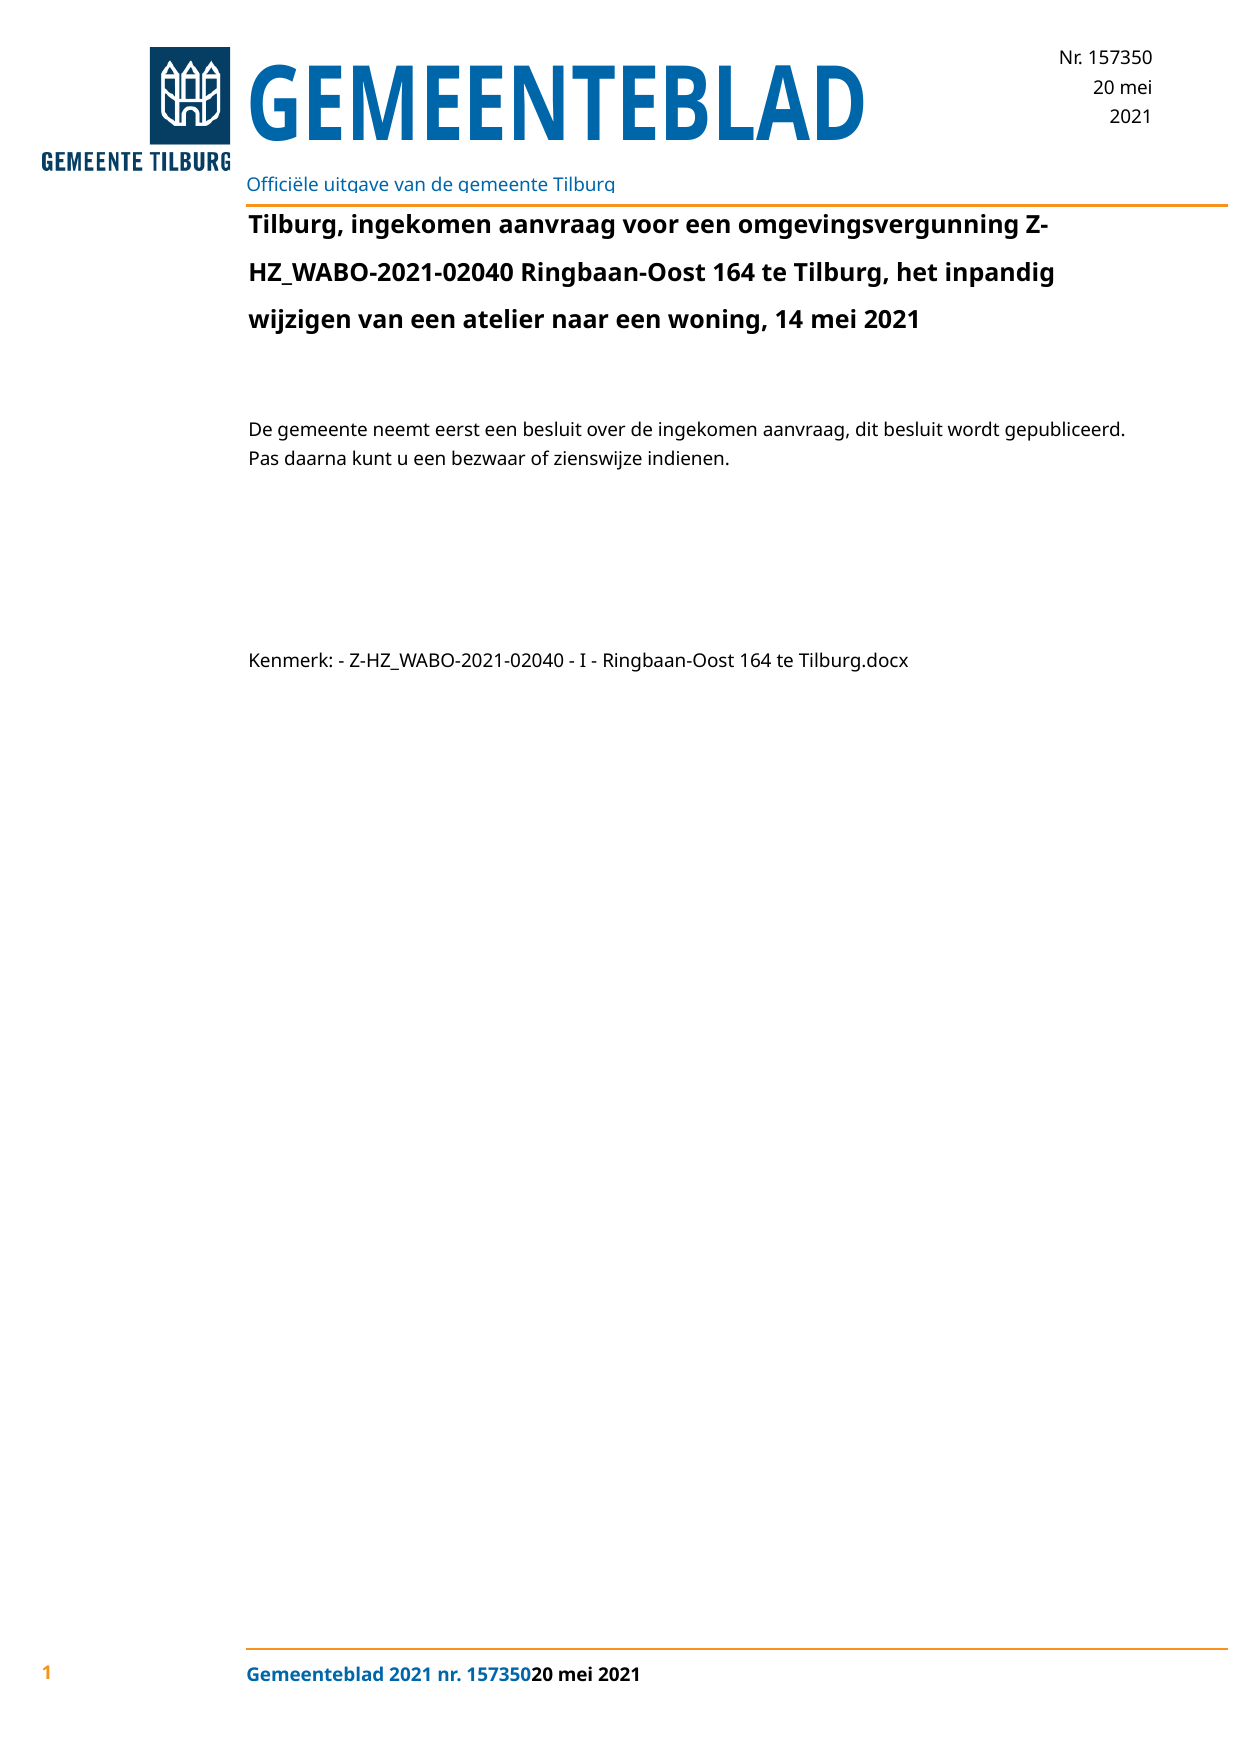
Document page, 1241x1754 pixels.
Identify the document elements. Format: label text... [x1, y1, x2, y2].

text Tilburg, ingekomen aanvraag voor een omgevingsvergunning Z-HZ_WABO-2021-02040 Ringbaan-Oost 164 te Tilburg, het inpandig wijzigen van een atelier naar een woning, 14 mei 2021 [248, 207, 1152, 336]
picture [41, 47, 231, 172]
text De gemeente neemt eerst een besluit over de ingekomen aanvraag, dit besluit wordt gepubliceerd. Pas daarna kunt u een bezwaar of zienswijze indienen. [248, 416, 1152, 471]
text Kenmerk: - Z-HZ_WABO-2021-02040 - I - Ringbaan-Oost 164 te Tilburg.docx [248, 647, 1152, 673]
